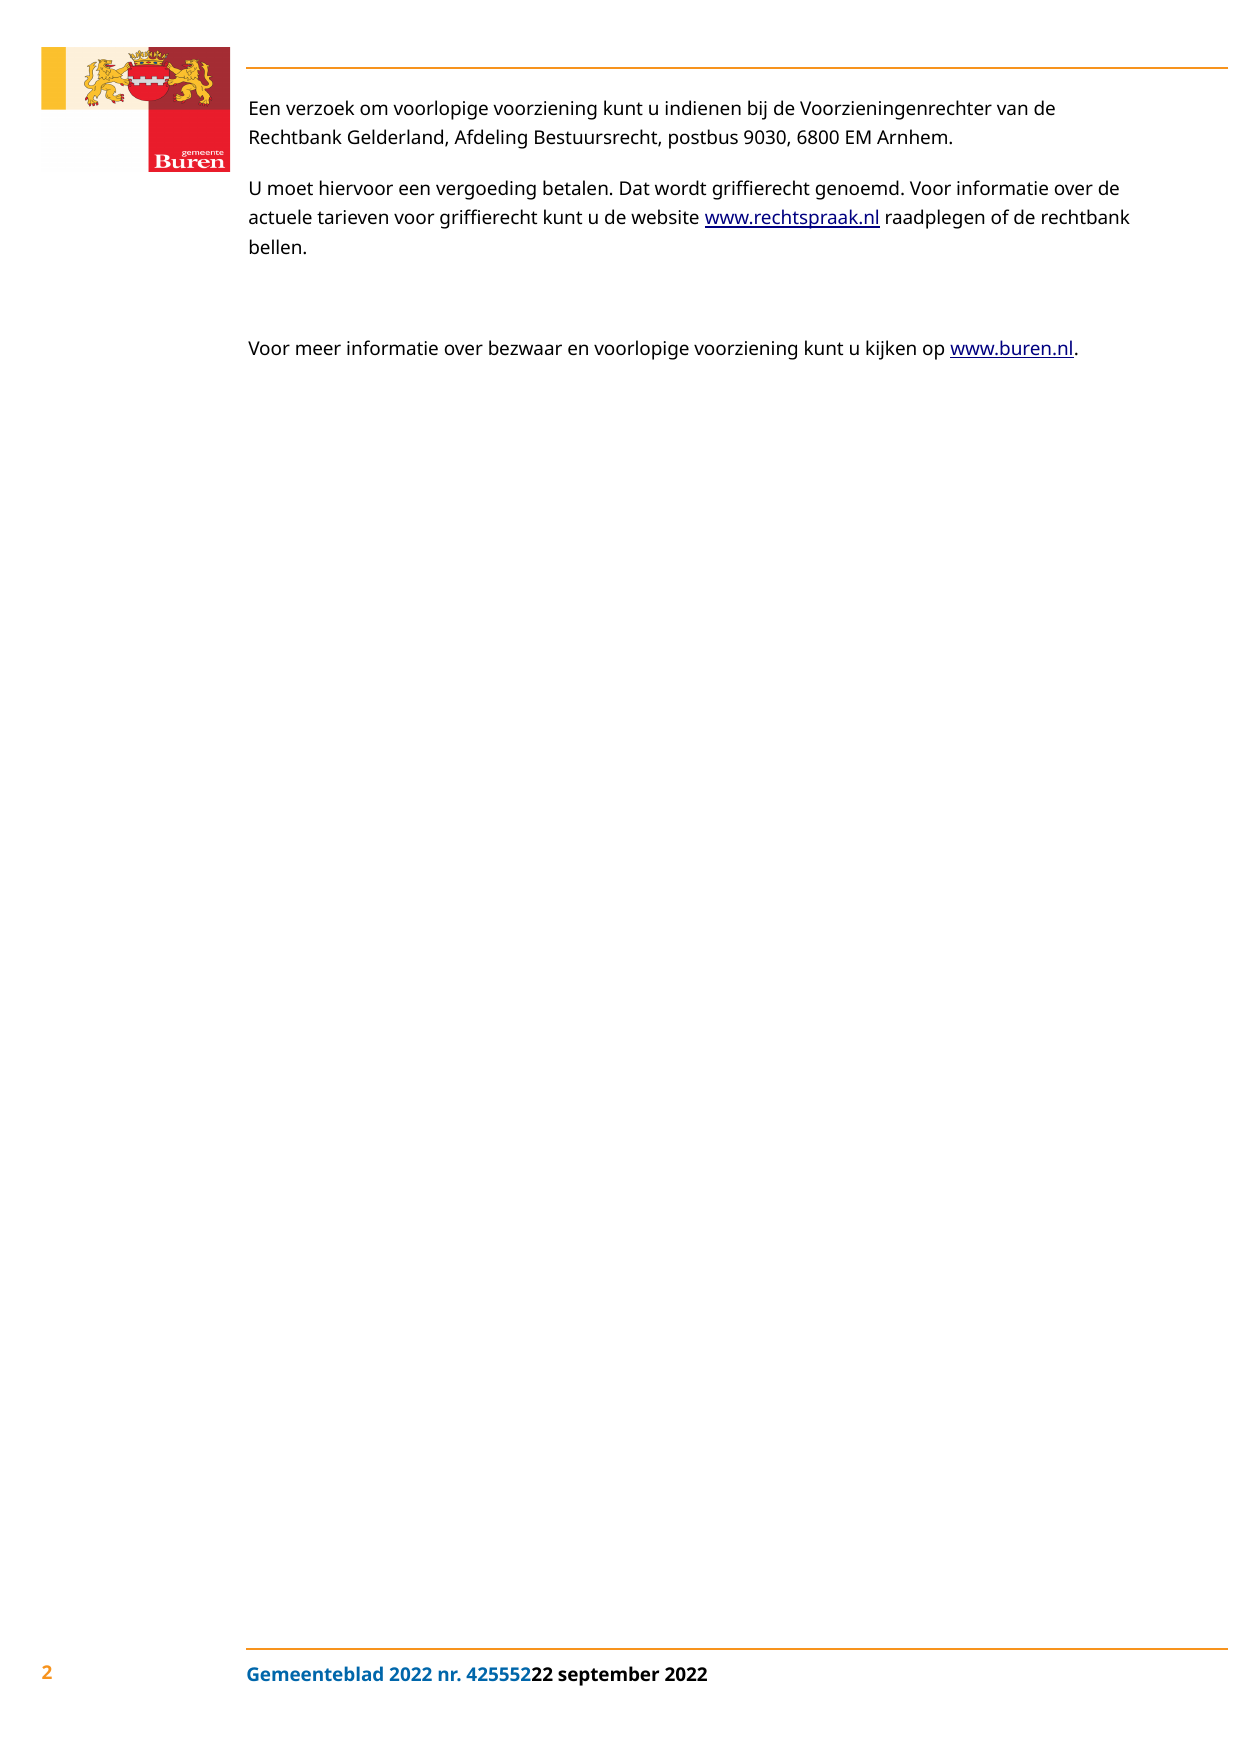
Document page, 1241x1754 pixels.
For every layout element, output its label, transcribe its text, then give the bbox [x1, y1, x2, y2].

text Voor meer informatie over bezwaar en voorlopige voorziening kunt u kijken op www.buren.nl. [248, 335, 1152, 361]
picture [41, 47, 231, 172]
text Een verzoek om voorlopige voorziening kunt u indienen bij de Voorzieningenrechter van de Rechtbank Gelderland, Afdeling Bestuursrecht, postbus 9030, 6800 EM Arnhem. [248, 95, 1152, 150]
text U moet hiervoor een vergoeding betalen. Dat wordt griffierecht genoemd. Voor informatie over de actuele tarieven voor griffierecht kunt u de website www.rechtspraak.nl raadplegen of de rechtbank bellen. [248, 175, 1152, 260]
